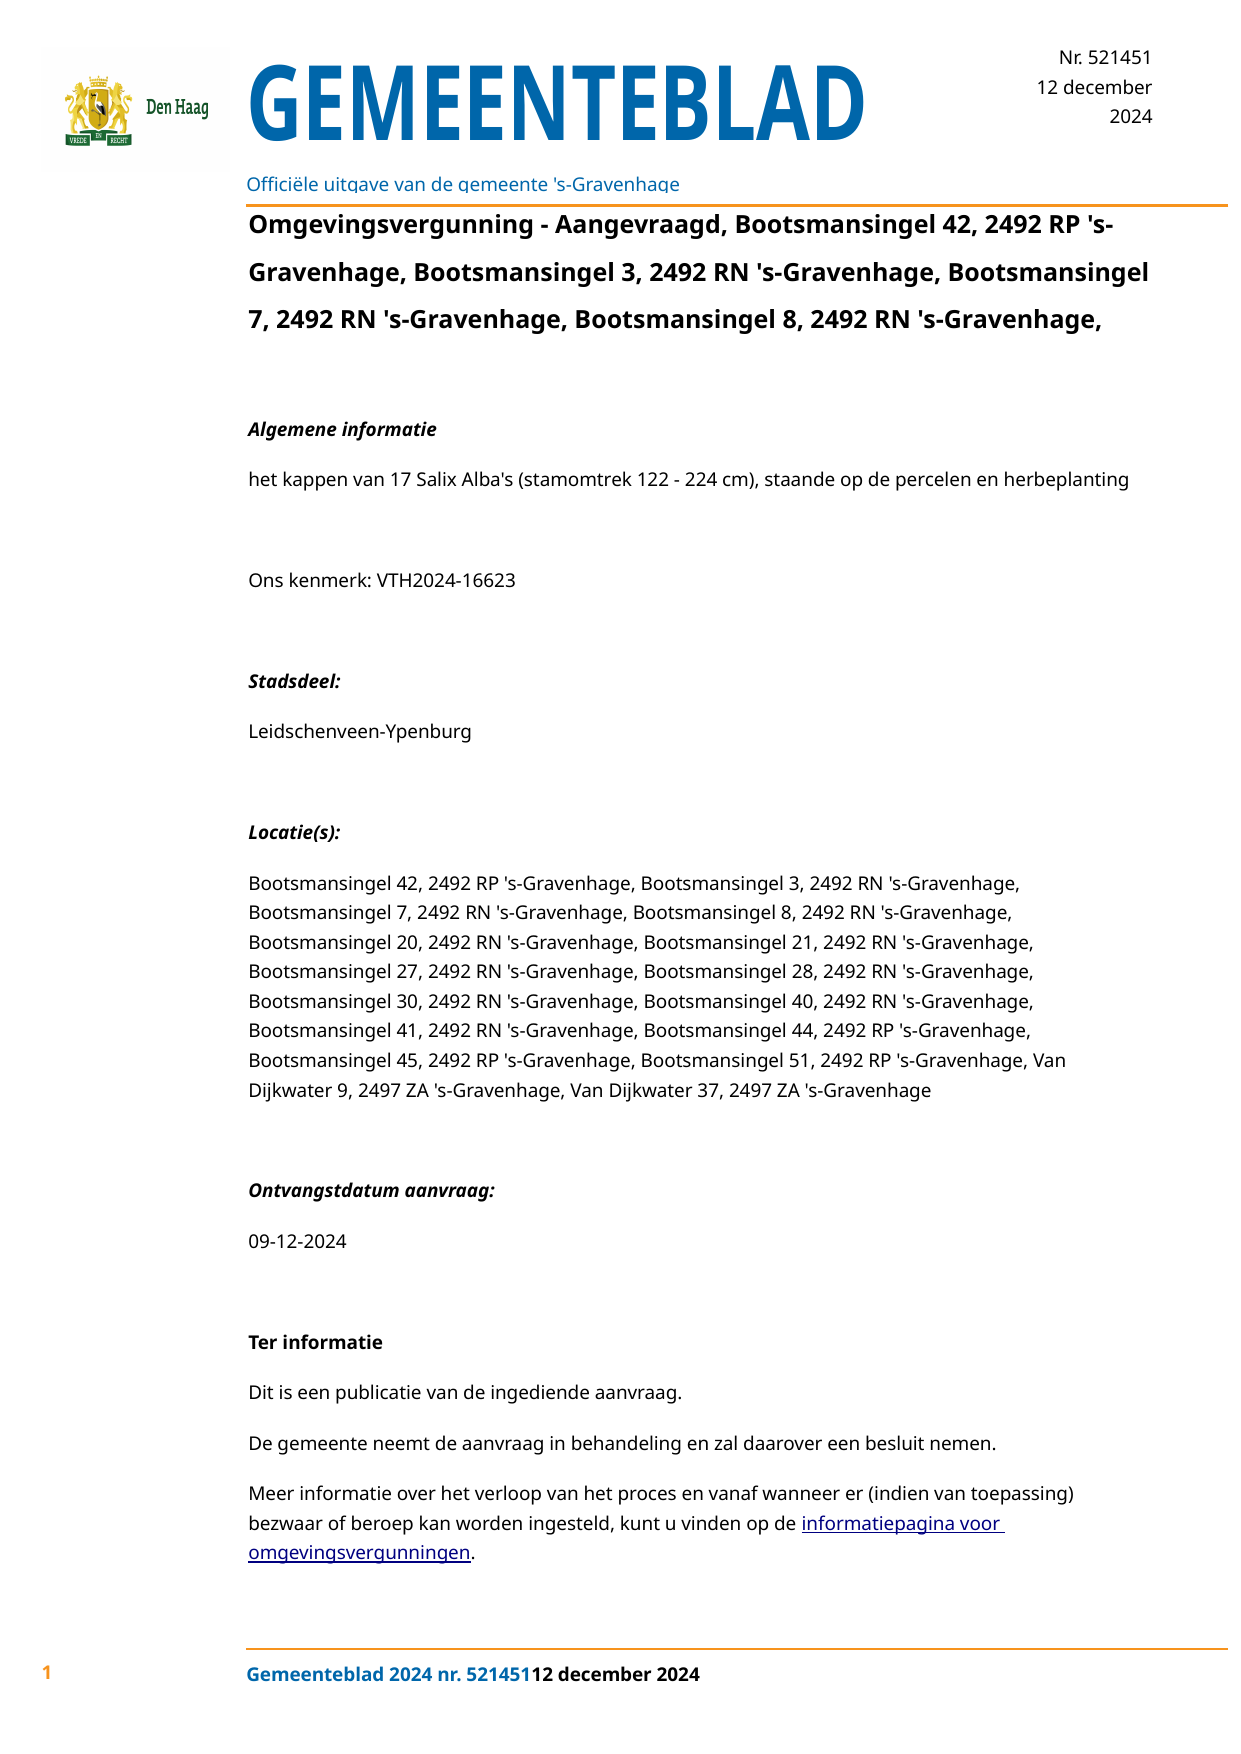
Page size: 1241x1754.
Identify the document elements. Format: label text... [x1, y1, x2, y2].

text De gemeente neemt de aanvraag in behandeling en zal daarover een besluit nemen. [248, 1430, 1152, 1455]
text 09-12-2024 [248, 1228, 1152, 1254]
text Leidschenveen-Ypenburg [248, 718, 1152, 744]
text Locatie(s): [248, 819, 1152, 845]
text het kappen van 17 Salix Alba's (stamomtrek 122 - 224 cm), staande op de percelen en herbeplanting [248, 466, 1152, 492]
text Ontvangstdatum aanvraag: [248, 1178, 1152, 1203]
text Meer informatie over het verloop van het proces en vanaf wanneer er (indien van toepassing) bezwaar of beroep kan worden ingesteld, kunt u vinden op de informatiepagina voor omgevingsvergunningen. [248, 1480, 1152, 1565]
text Ons kenmerk: VTH2024-16623 [248, 567, 1152, 593]
text Omgevingsvergunning - Aangevraagd, Bootsmansingel 42, 2492 RP 's-Gravenhage, Bootsmansingel 3, 2492 RN 's-Gravenhage, Bootsmansingel 7, 2492 RN 's-Gravenhage, Bootsmansingel 8, 2492 RN 's-Gravenhage, [248, 207, 1152, 336]
text Bootsmansingel 42, 2492 RP 's-Gravenhage, Bootsmansingel 3, 2492 RN 's-Gravenhage, Bootsmansingel 7, 2492 RN 's-Gravenhage, Bootsmansingel 8, 2492 RN 's-Gravenhage, Bootsmansingel 20, 2492 RN 's-Gravenhage, Bootsmansingel 21, 2492 RN 's-Gravenhage, Bootsmansingel 27, 2492 RN 's-Gravenhage, Bootsmansingel 28, 2492 RN 's-Gravenhage, Bootsmansingel 30, 2492 RN 's-Gravenhage, Bootsmansingel 40, 2492 RN 's-Gravenhage, Bootsmansingel 41, 2492 RN 's-Gravenhage, Bootsmansingel 44, 2492 RP 's-Gravenhage, Bootsmansingel 45, 2492 RP 's-Gravenhage, Bootsmansingel 51, 2492 RP 's-Gravenhage, Van Dijkwater 9, 2497 ZA 's-Gravenhage, Van Dijkwater 37, 2497 ZA 's-Gravenhage [248, 870, 1152, 1102]
text Algemene informatie [248, 416, 1152, 442]
text Dit is een publicatie van de ingediende aanvraag. [248, 1379, 1152, 1405]
text Ter informatie [248, 1329, 1152, 1354]
picture [41, 47, 231, 172]
text Stadsdeel: [248, 668, 1152, 694]
